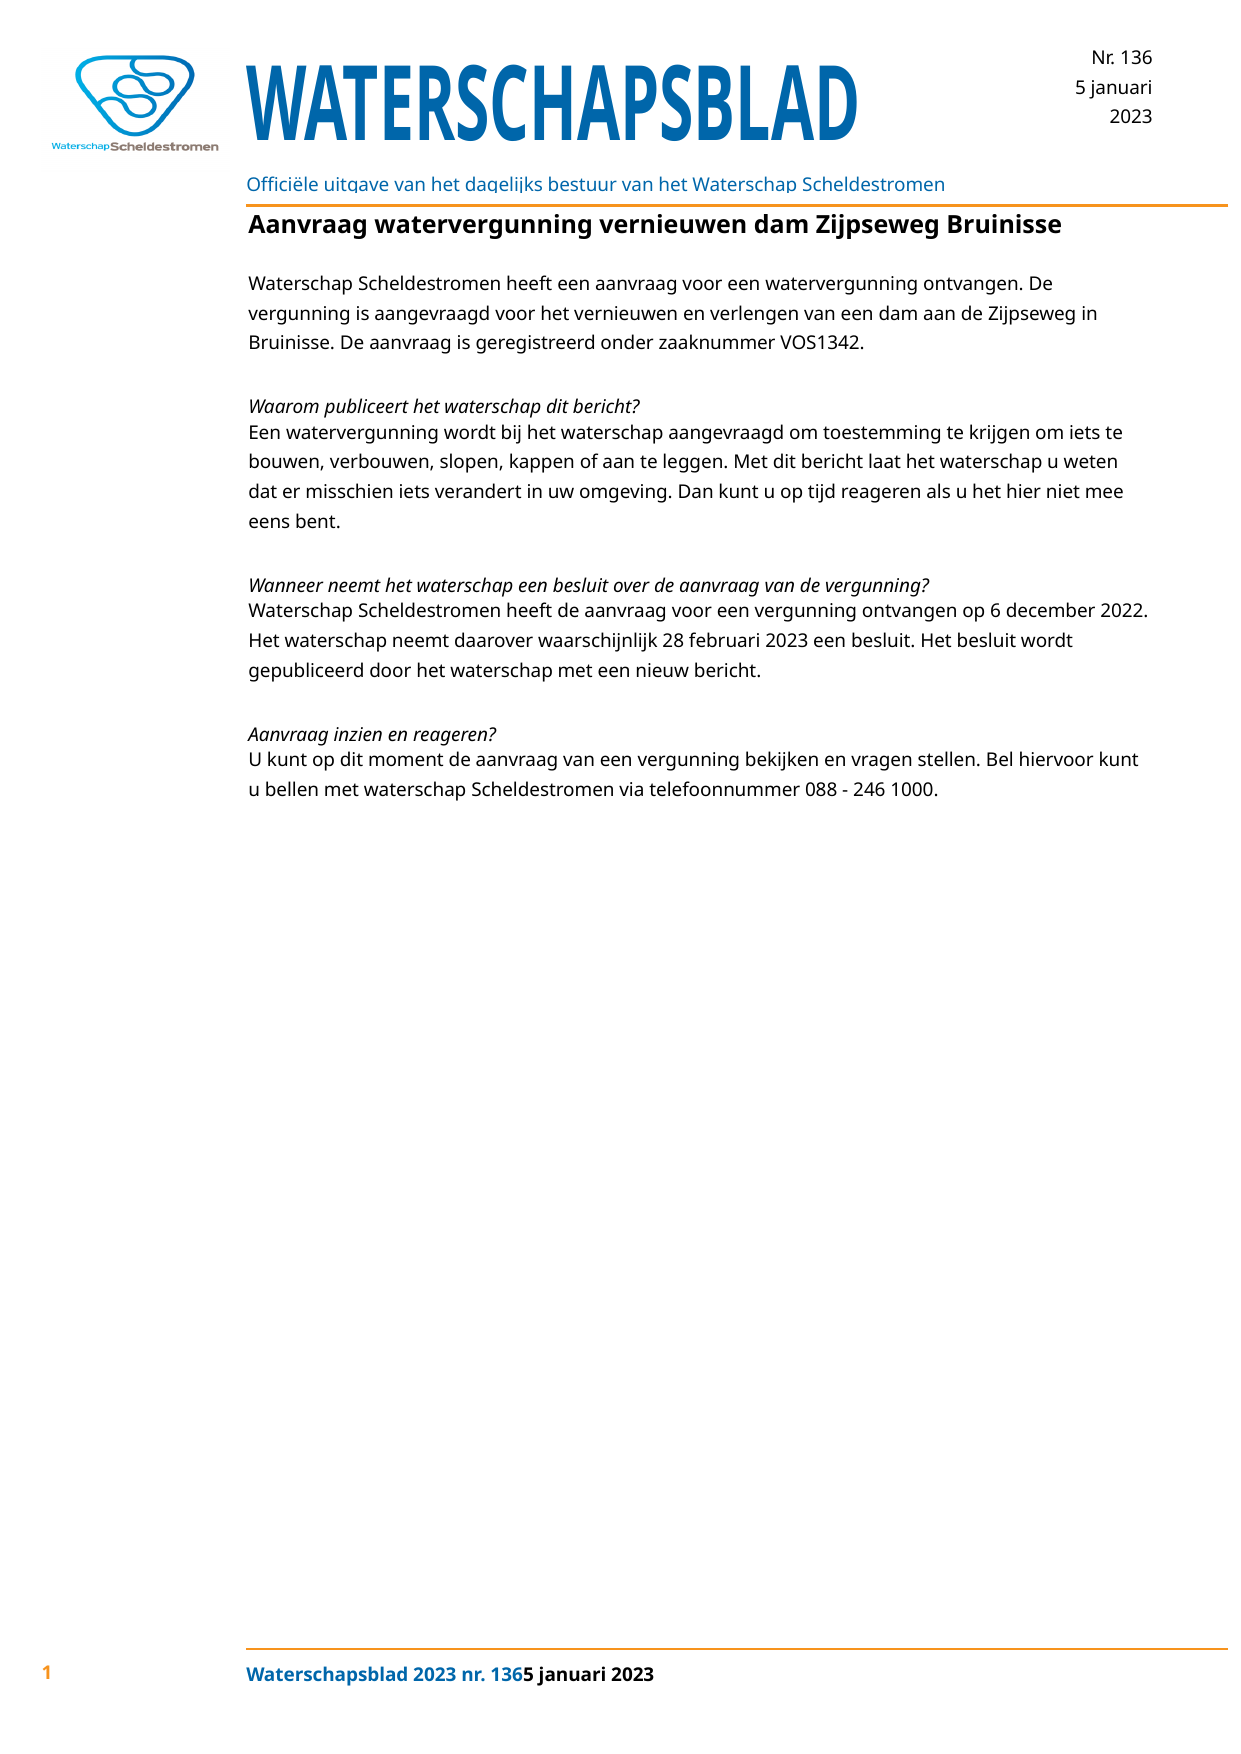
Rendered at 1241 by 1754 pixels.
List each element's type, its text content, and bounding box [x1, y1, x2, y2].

text U kunt op dit moment de aanvraag van een vergunning bekijken en vragen stellen. Bel hiervoor kunt u bellen met waterschap Scheldestromen via telefoonnummer 088 - 246 1000. [248, 746, 1152, 802]
text Waarom publiceert het waterschap dit bericht? [248, 393, 1152, 419]
text Aanvraag inzien en reageren? [248, 721, 1152, 746]
text Aanvraag watervergunning vernieuwen dam Zijpseweg Bruinisse [248, 207, 1152, 241]
text Wanneer neemt het waterschap een besluit over de aanvraag van de vergunning? [248, 572, 1152, 598]
picture [41, 47, 231, 172]
text Waterschap Scheldestromen heeft de aanvraag voor een vergunning ontvangen op 6 december 2022. Het waterschap neemt daarover waarschijnlijk 28 februari 2023 een besluit. Het besluit wordt gepubliceerd door het waterschap met een nieuw bericht. [248, 598, 1152, 682]
text Een watervergunning wordt bij het waterschap aangevraagd om toestemming te krijgen om iets te bouwen, verbouwen, slopen, kappen of aan te leggen. Met dit bericht laat het waterschap u weten dat er misschien iets verandert in uw omgeving. Dan kunt u op tijd reageren als u het hier niet mee eens bent. [248, 419, 1152, 534]
text Waterschap Scheldestromen heeft een aanvraag voor een watervergunning ontvangen. De vergunning is aangevraagd voor het vernieuwen en verlengen van een dam aan de Zijpseweg in Bruinisse. De aanvraag is geregistreerd onder zaaknummer VOS1342. [248, 270, 1152, 355]
